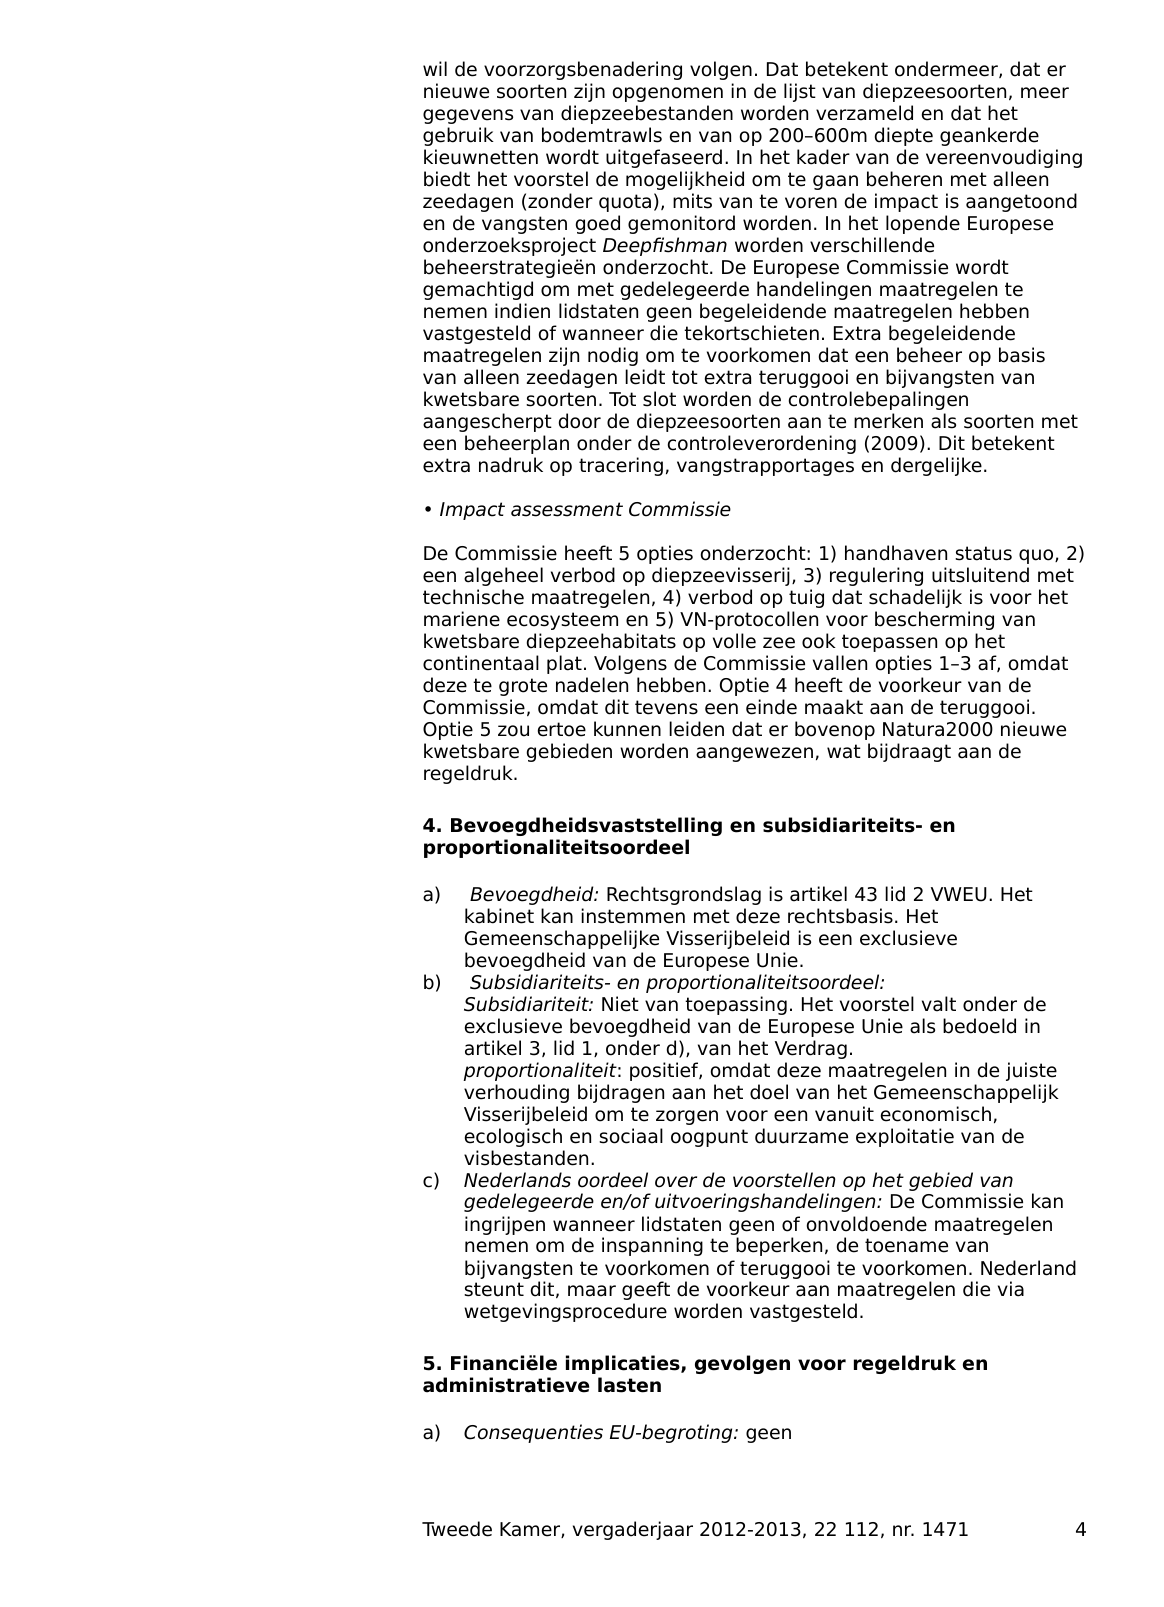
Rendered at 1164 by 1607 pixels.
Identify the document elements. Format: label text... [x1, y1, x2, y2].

text wil de voorzorgsbenadering volgen. Dat betekent ondermeer, dat er nieuwe soorten zijn opgenomen in de lijst van diepzeesoorten, meer gegevens van diepzeebestanden worden verzameld en dat het gebruik van bodemtrawls en van op 200–600m diepte geankerde kieuwnetten wordt uitgefaseerd. In het kader van de vereenvoudiging biedt het voorstel de mogelijkheid om te gaan beheren met alleen zeedagen (zonder quota), mits van te voren de impact is aangetoond en de vangsten goed gemonitord worden. In het lopende Europese onderzoeksproject Deepfishman worden verschillende beheerstrategieën onderzocht. De Europese Commissie wordt gemachtigd om met gedelegeerde handelingen maatregelen te nemen indien lidstaten geen begeleidende maatregelen hebben vastgesteld of wanneer die tekortschieten. Extra begeleidende maatregelen zijn nodig om te voorkomen dat een beheer op basis van alleen zeedagen leidt tot extra teruggooi en bijvangsten van kwetsbare soorten. Tot slot worden de controlebepalingen aangescherpt door de diepzeesoorten aan te merken als soorten met een beheerplan onder de controleverordening (2009). Dit betekent extra nadruk op tracering, vangstrapportages en dergelijke. [422, 59, 1087, 477]
text a) Consequenties EU-begroting: geen [422, 1422, 1087, 1444]
text c) Nederlands oordeel over de voorstellen op het gebied van gedelegeerde en/of uitvoeringshandelingen: De Commissie kan ingrijpen wanneer lidstaten geen of onvoldoende maatregelen nemen om de inspanning te beperken, de toename van bijvangsten te voorkomen of teruggooi te voorkomen. Nederland steunt dit, maar geeft de voorkeur aan maatregelen die via wetgevingsprocedure worden vastgesteld. [422, 1169, 1087, 1323]
text Subsidiariteit: Niet van toepassing. Het voorstel valt onder de exclusieve bevoegdheid van de Europese Unie als bedoeld in artikel 3, lid 1, onder d), van het Verdrag. [464, 994, 1087, 1059]
text De Commissie heeft 5 opties onderzocht: 1) handhaven status quo, 2) een algeheel verbod op diepzeevisserij, 3) regulering uitsluitend met technische maatregelen, 4) verbod op tuig dat schadelijk is voor het mariene ecosysteem en 5) VN-protocollen voor bescherming van kwetsbare diepzeehabitats op volle zee ook toepassen op het continentaal plat. Volgens de Commissie vallen opties 1–3 af, omdat deze te grote nadelen hebben. Optie 4 heeft de voorkeur van de Commissie, omdat dit tevens een einde maakt aan de teruggooi. Optie 5 zou ertoe kunnen leiden dat er bovenop Natura2000 nieuwe kwetsbare gebieden worden aangewezen, wat bijdraagt aan de regeldruk. [422, 543, 1087, 785]
text b) Subsidiariteits- en proportionaliteitsoordeel: [422, 972, 1087, 994]
text proportionaliteit: positief, omdat deze maatregelen in de juiste verhouding bijdragen aan het doel van het Gemeenschappelijk Visserijbeleid om te zorgen voor een vanuit economisch, ecologisch en sociaal oogpunt duurzame exploitatie van de visbestanden. [464, 1059, 1087, 1169]
subtitle • Impact assessment Commissie [422, 499, 1087, 521]
subtitle 4. Bevoegdheidsvaststelling en subsidiariteits- en proportionaliteitsoordeel [422, 815, 1087, 859]
subtitle 5. Financiële implicaties, gevolgen voor regeldruk en administratieve lasten [422, 1353, 1087, 1397]
text a) Bevoegdheid: Rechtsgrondslag is artikel 43 lid 2 VWEU. Het kabinet kan instemmen met deze rechtsbasis. Het Gemeenschappelijke Visserijbeleid is een exclusieve bevoegdheid van de Europese Unie. [422, 884, 1087, 972]
